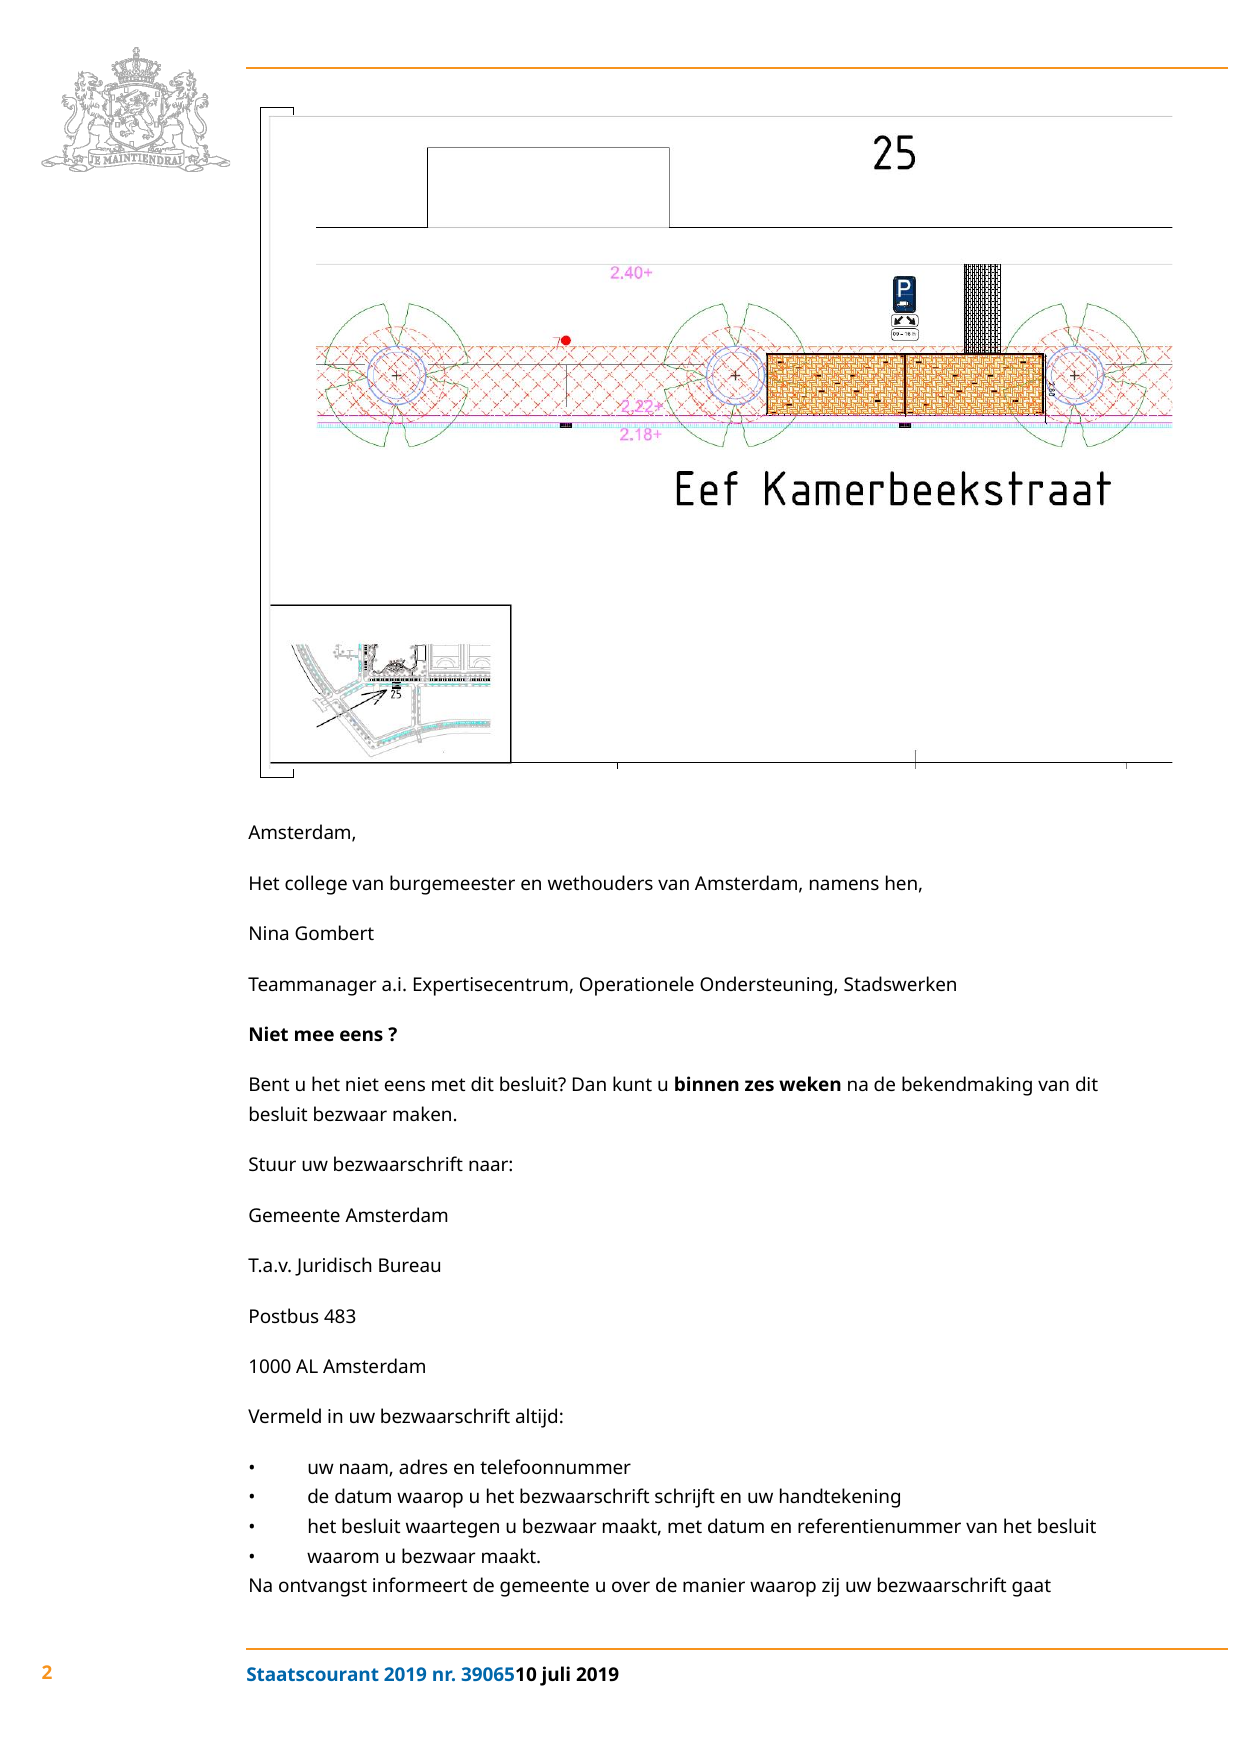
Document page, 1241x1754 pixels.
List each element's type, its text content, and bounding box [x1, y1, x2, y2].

text Gemeente Amsterdam [248, 1202, 1152, 1228]
list waarom u bezwaar maakt. [248, 1543, 1152, 1568]
text Postbus 483 [248, 1303, 1152, 1328]
text Niet mee eens ? [248, 1021, 1152, 1047]
text Het college van burgemeester en wethouders van Amsterdam, namens hen, [248, 870, 1152, 896]
list de datum waarop u het bezwaarschrift schrijft en uw handtekening [248, 1484, 1152, 1509]
picture [41, 47, 231, 172]
text T.a.v. Juridisch Bureau [248, 1252, 1152, 1278]
list uw naam, adres en telefoonnummer [248, 1454, 1152, 1480]
text Nina Gombert [248, 920, 1152, 946]
list het besluit waartegen u bezwaar maakt, met datum en referentienummer van het besluit [248, 1513, 1152, 1539]
picture [268, 115, 1173, 769]
text Teammanager a.i. Expertisecentrum, Operationele Ondersteuning, Stadswerken [248, 971, 1152, 996]
text Vermeld in uw bezwaarschrift altijd: [248, 1404, 1152, 1429]
text Stuur uw bezwaarschrift naar: [248, 1152, 1152, 1177]
text 1000 AL Amsterdam [248, 1353, 1152, 1379]
text Bent u het niet eens met dit besluit? Dan kunt u binnen zes weken na de bekendmaking van dit besluit bezwaar maken. [248, 1072, 1152, 1127]
text Na ontvangst informeert de gemeente u over de manier waarop zij uw bezwaarschrift gaat [248, 1572, 1152, 1598]
text Amsterdam, [248, 819, 1152, 845]
